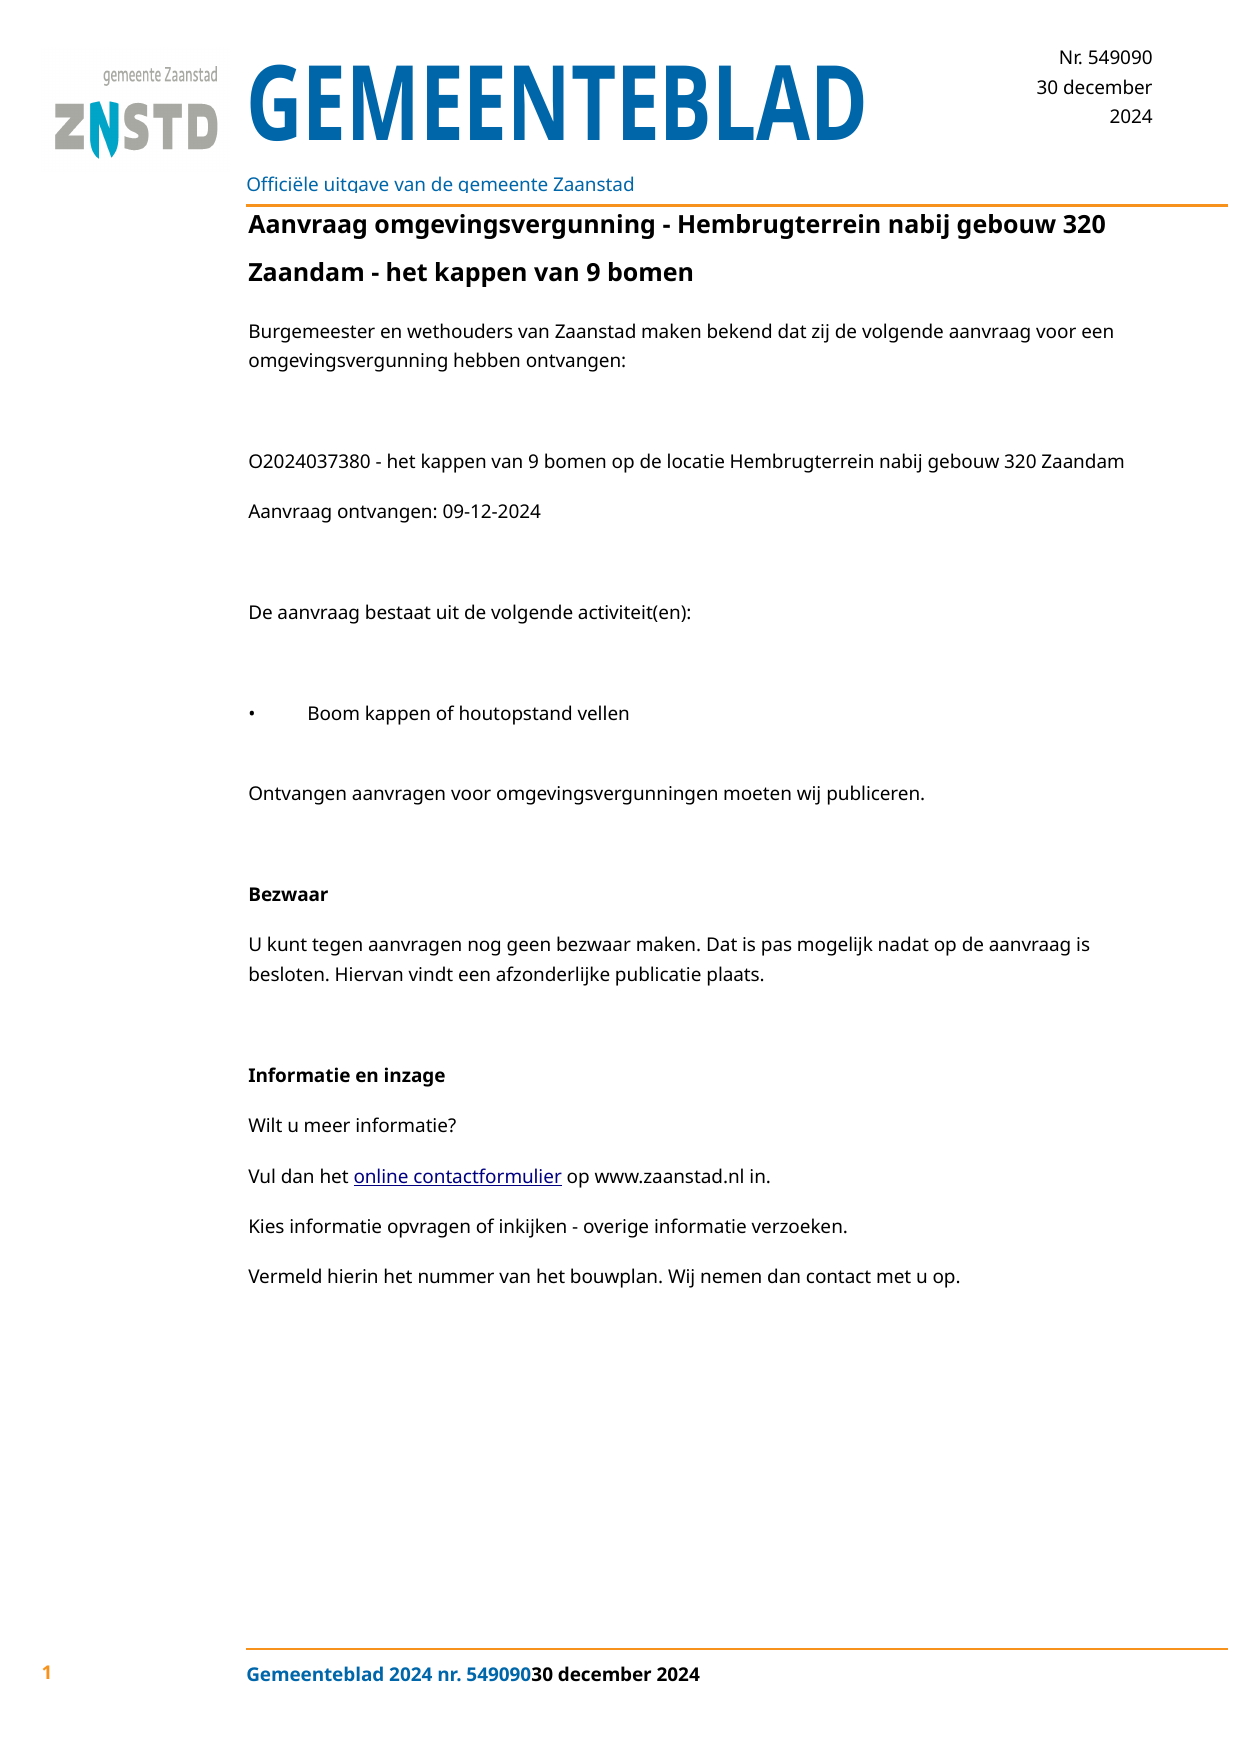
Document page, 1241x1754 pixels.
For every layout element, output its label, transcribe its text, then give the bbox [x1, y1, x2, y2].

text O2024037380 - het kappen van 9 bomen op de locatie Hembrugterrein nabij gebouw 320 Zaandam [248, 448, 1152, 474]
text Vermeld hierin het nummer van het bouwplan. Wij nemen dan contact met u op. [248, 1264, 1152, 1289]
picture [41, 47, 231, 172]
text Kies informatie opvragen of inkijken - overige informatie verzoeken. [248, 1213, 1152, 1239]
text Ontvangen aanvragen voor omgevingsvergunningen moeten wij publiceren. [248, 780, 1152, 806]
text Informatie en inzage [248, 1062, 1152, 1088]
list Boom kappen of houtopstand vellen [248, 700, 1152, 726]
text Aanvraag omgevingsvergunning - Hembrugterrein nabij gebouw 320 Zaandam - het kappen van 9 bomen [248, 207, 1152, 288]
text Bezwaar [248, 881, 1152, 907]
text Vul dan het online contactformulier op www.zaanstad.nl in. [248, 1163, 1152, 1189]
text Aanvraag ontvangen: 09-12-2024 [248, 499, 1152, 524]
text U kunt tegen aanvragen nog geen bezwaar maken. Dat is pas mogelijk nadat op de aanvraag is besloten. Hiervan vindt een afzonderlijke publicatie plaats. [248, 932, 1152, 987]
text Burgemeester en wethouders van Zaanstad maken bekend dat zij de volgende aanvraag voor een omgevingsvergunning hebben ontvangen: [248, 318, 1152, 373]
text Wilt u meer informatie? [248, 1112, 1152, 1138]
text De aanvraag bestaat uit de volgende activiteit(en): [248, 599, 1152, 625]
